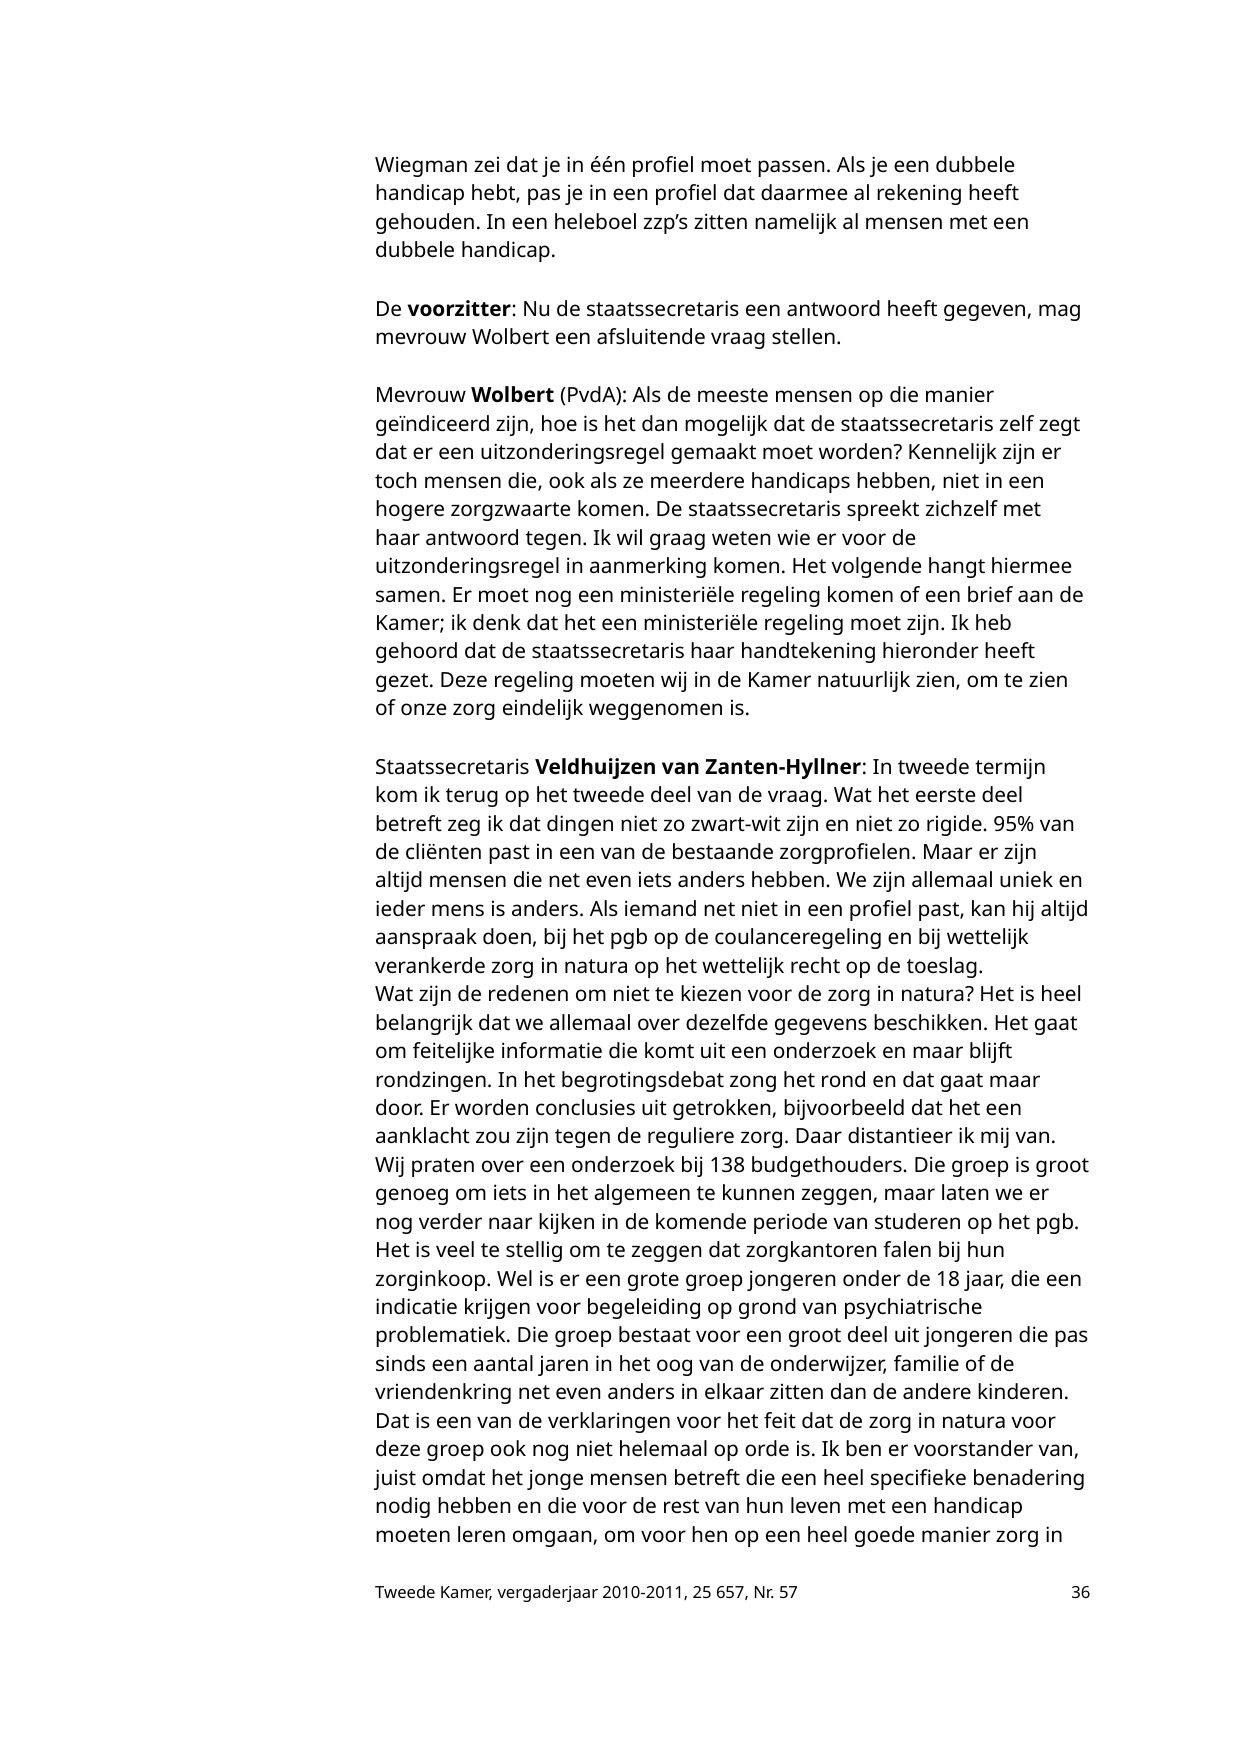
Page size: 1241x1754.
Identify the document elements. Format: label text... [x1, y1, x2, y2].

text De voorzitter: Nu de staatssecretaris een antwoord heeft gegeven, mag mevrouw Wolbert een afsluitende vraag stellen. [375, 294, 1090, 351]
text Wat zijn de redenen om niet te kiezen voor de zorg in natura? Het is heel belangrijk dat we allemaal over dezelfde gegevens beschikken. Het gaat om feitelijke informatie die komt uit een onderzoek en maar blijft rondzingen. In het begrotingsdebat zong het rond en dat gaat maar door. Er worden conclusies uit getrokken, bijvoorbeeld dat het een aanklacht zou zijn tegen de reguliere zorg. Daar distantieer ik mij van. Wij praten over een onderzoek bij 138 budgethouders. Die groep is groot genoeg om iets in het algemeen te kunnen zeggen, maar laten we er nog verder naar kijken in de komende periode van studeren op het pgb. Het is veel te stellig om te zeggen dat zorgkantoren falen bij hun zorginkoop. Wel is er een grote groep jongeren onder de 18 jaar, die een indicatie krijgen voor begeleiding op grond van psychiatrische problematiek. Die groep bestaat voor een groot deel uit jongeren die pas sinds een aantal jaren in het oog van de onderwijzer, familie of de vriendenkring net even anders in elkaar zitten dan de andere kinderen. Dat is een van de verklaringen voor het feit dat de zorg in natura voor deze groep ook nog niet helemaal op orde is. Ik ben er voorstander van, juist omdat het jonge mensen betreft die een heel specifieke benadering nodig hebben en die voor de rest van hun leven met een handicap moeten leren omgaan, om voor hen op een heel goede manier zorg in [375, 979, 1090, 1548]
text Wiegman zei dat je in één profiel moet passen. Als je een dubbele handicap hebt, pas je in een profiel dat daarmee al rekening heeft gehouden. In een heleboel zzp’s zitten namelijk al mensen met een dubbele handicap. [375, 150, 1090, 264]
text Mevrouw Wolbert (PvdA): Als de meeste mensen op die manier geïndiceerd zijn, hoe is het dan mogelijk dat de staatssecretaris zelf zegt dat er een uitzonderingsregel gemaakt moet worden? Kennelijk zijn er toch mensen die, ook als ze meerdere handicaps hebben, niet in een hogere zorgzwaarte komen. De staatssecretaris spreekt zichzelf met haar antwoord tegen. Ik wil graag weten wie er voor de uitzonderingsregel in aanmerking komen. Het volgende hangt hiermee samen. Er moet nog een ministeriële regeling komen of een brief aan de Kamer; ik denk dat het een ministeriële regeling moet zijn. Ik heb gehoord dat de staatssecretaris haar handtekening hieronder heeft gezet. Deze regeling moeten wij in de Kamer natuurlijk zien, om te zien of onze zorg eindelijk weggenomen is. [375, 381, 1090, 722]
text Staatssecretaris Veldhuijzen van Zanten-Hyllner: In tweede termijn kom ik terug op het tweede deel van de vraag. Wat het eerste deel betreft zeg ik dat dingen niet zo zwart-wit zijn en niet zo rigide. 95% van de cliënten past in een van de bestaande zorgprofielen. Maar er zijn altijd mensen die net even iets anders hebben. We zijn allemaal uniek en ieder mens is anders. Als iemand net niet in een profiel past, kan hij altijd aanspraak doen, bij het pgb op de coulanceregeling en bij wettelijk verankerde zorg in natura op het wettelijk recht op de toeslag. [375, 752, 1090, 979]
